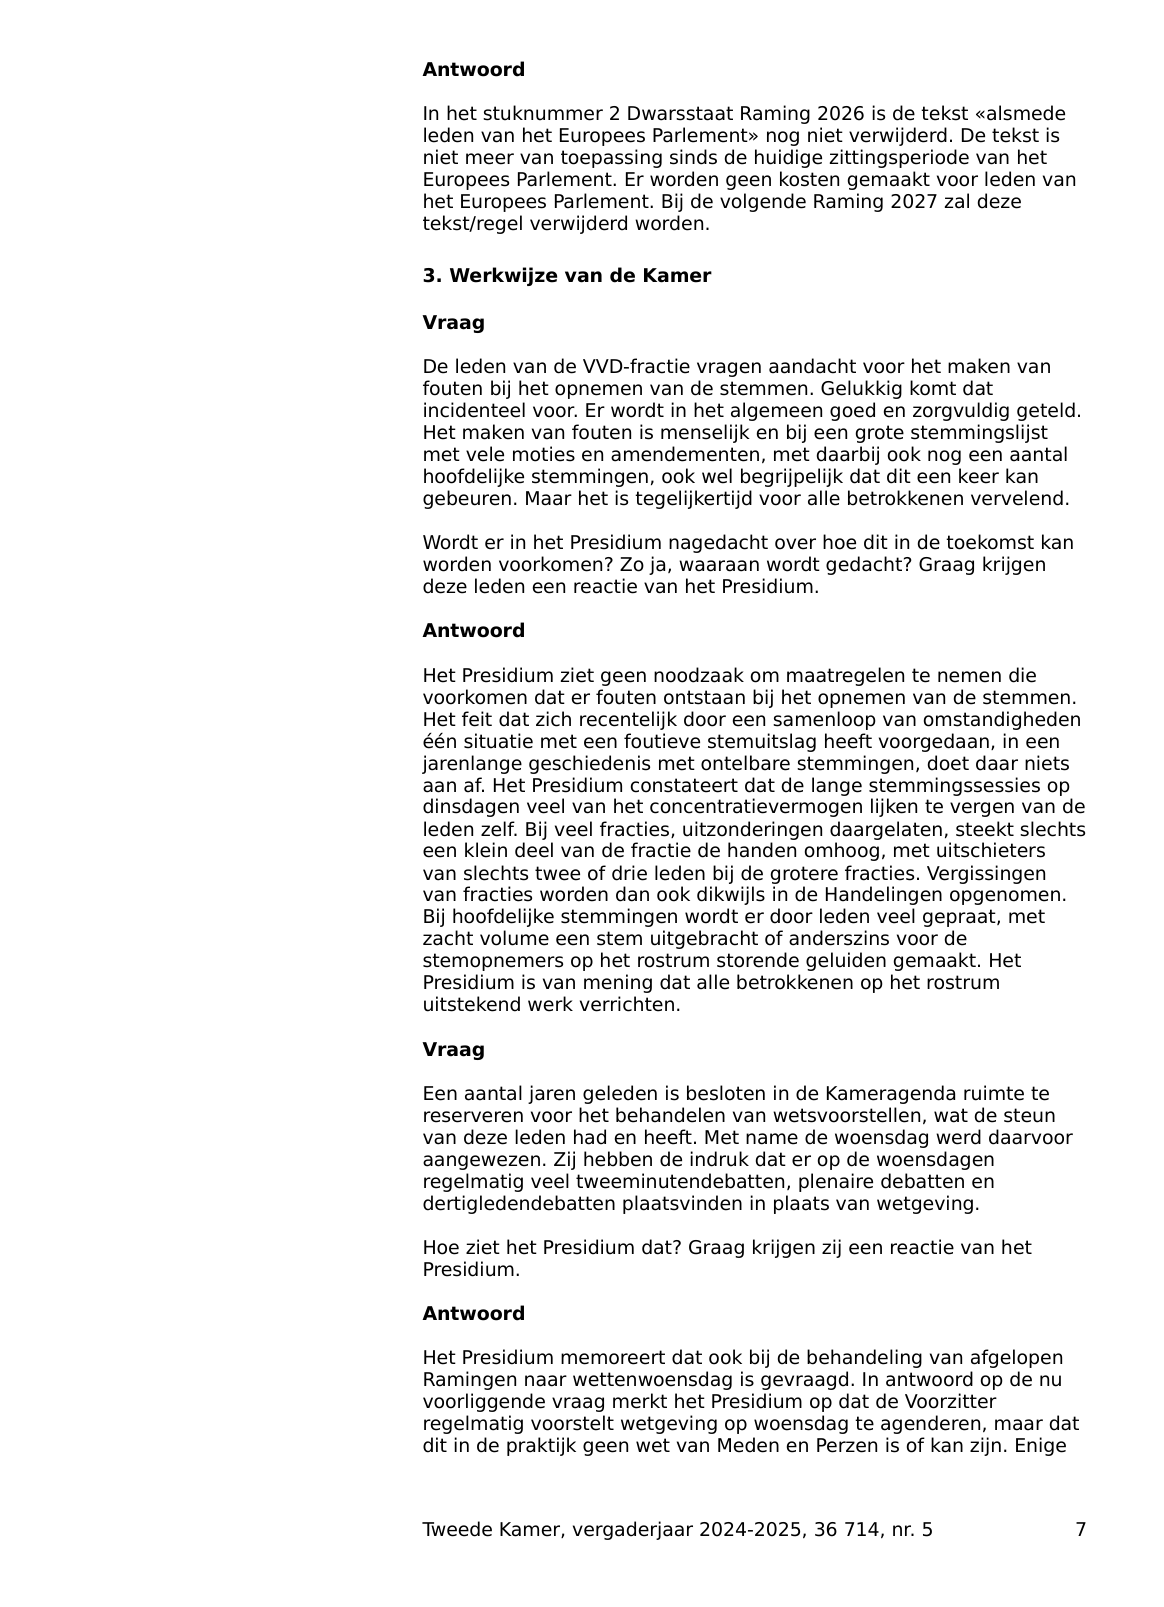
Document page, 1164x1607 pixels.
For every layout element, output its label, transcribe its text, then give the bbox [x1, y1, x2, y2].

subtitle Antwoord [422, 620, 1087, 642]
subtitle Antwoord [422, 1303, 1087, 1325]
text In het stuknummer 2 Dwarsstaat Raming 2026 is de tekst «alsmede leden van het Europees Parlement» nog niet verwijderd. De tekst is niet meer van toepassing sinds de huidige zittingsperiode van het Europees Parlement. Er worden geen kosten gemaakt voor leden van het Europees Parlement. Bij de volgende Raming 2027 zal deze tekst/regel verwijderd worden. [422, 103, 1087, 235]
subtitle Antwoord [422, 59, 1087, 81]
subtitle 3. Werkwijze van de Kamer [422, 265, 1087, 287]
text Het Presidium memoreert dat ook bij de behandeling van afgelopen Ramingen naar wettenwoensdag is gevraagd. In antwoord op de nu voorliggende vraag merkt het Presidium op dat de Voorzitter regelmatig voorstelt wetgeving op woensdag te agenderen, maar dat dit in de praktijk geen wet van Meden en Perzen is of kan zijn. Enige [422, 1347, 1087, 1457]
text Wordt er in het Presidium nagedacht over hoe dit in de toekomst kan worden voorkomen? Zo ja, waaraan wordt gedacht? Graag krijgen deze leden een reactie van het Presidium. [422, 532, 1087, 598]
subtitle Vraag [422, 1038, 1087, 1060]
subtitle Vraag [422, 312, 1087, 334]
text Het Presidium ziet geen noodzaak om maatregelen te nemen die voorkomen dat er fouten ontstaan bij het opnemen van de stemmen. Het feit dat zich recentelijk door een samenloop van omstandigheden één situatie met een foutieve stemuitslag heeft voorgedaan, in een jarenlange geschiedenis met ontelbare stemmingen, doet daar niets aan af. Het Presidium constateert dat de lange stemmingssessies op dinsdagen veel van het concentratievermogen lijken te vergen van de leden zelf. Bij veel fracties, uitzonderingen daargelaten, steekt slechts een klein deel van de fractie de handen omhoog, met uitschieters van slechts twee of drie leden bij de grotere fracties. Vergissingen van fracties worden dan ook dikwijls in de Handelingen opgenomen. Bij hoofdelijke stemmingen wordt er door leden veel gepraat, met zacht volume een stem uitgebracht of anderszins voor de stemopnemers op het rostrum storende geluiden gemaakt. Het Presidium is van mening dat alle betrokkenen op het rostrum uitstekend werk verrichten. [422, 664, 1087, 1016]
text De leden van de VVD-fractie vragen aandacht voor het maken van fouten bij het opnemen van de stemmen. Gelukkig komt dat incidenteel voor. Er wordt in het algemeen goed en zorgvuldig geteld. Het maken van fouten is menselijk en bij een grote stemmingslijst met vele moties en amendementen, met daarbij ook nog een aantal hoofdelijke stemmingen, ook wel begrijpelijk dat dit een keer kan gebeuren. Maar het is tegelijkertijd voor alle betrokkenen vervelend. [422, 356, 1087, 510]
text Een aantal jaren geleden is besloten in de Kameragenda ruimte te reserveren voor het behandelen van wetsvoorstellen, wat de steun van deze leden had en heeft. Met name de woensdag werd daarvoor aangewezen. Zij hebben de indruk dat er op de woensdagen regelmatig veel tweeminutendebatten, plenaire debatten en dertigledendebatten plaatsvinden in plaats van wetgeving. [422, 1083, 1087, 1214]
text Hoe ziet het Presidium dat? Graag krijgen zij een reactie van het Presidium. [422, 1237, 1087, 1281]
